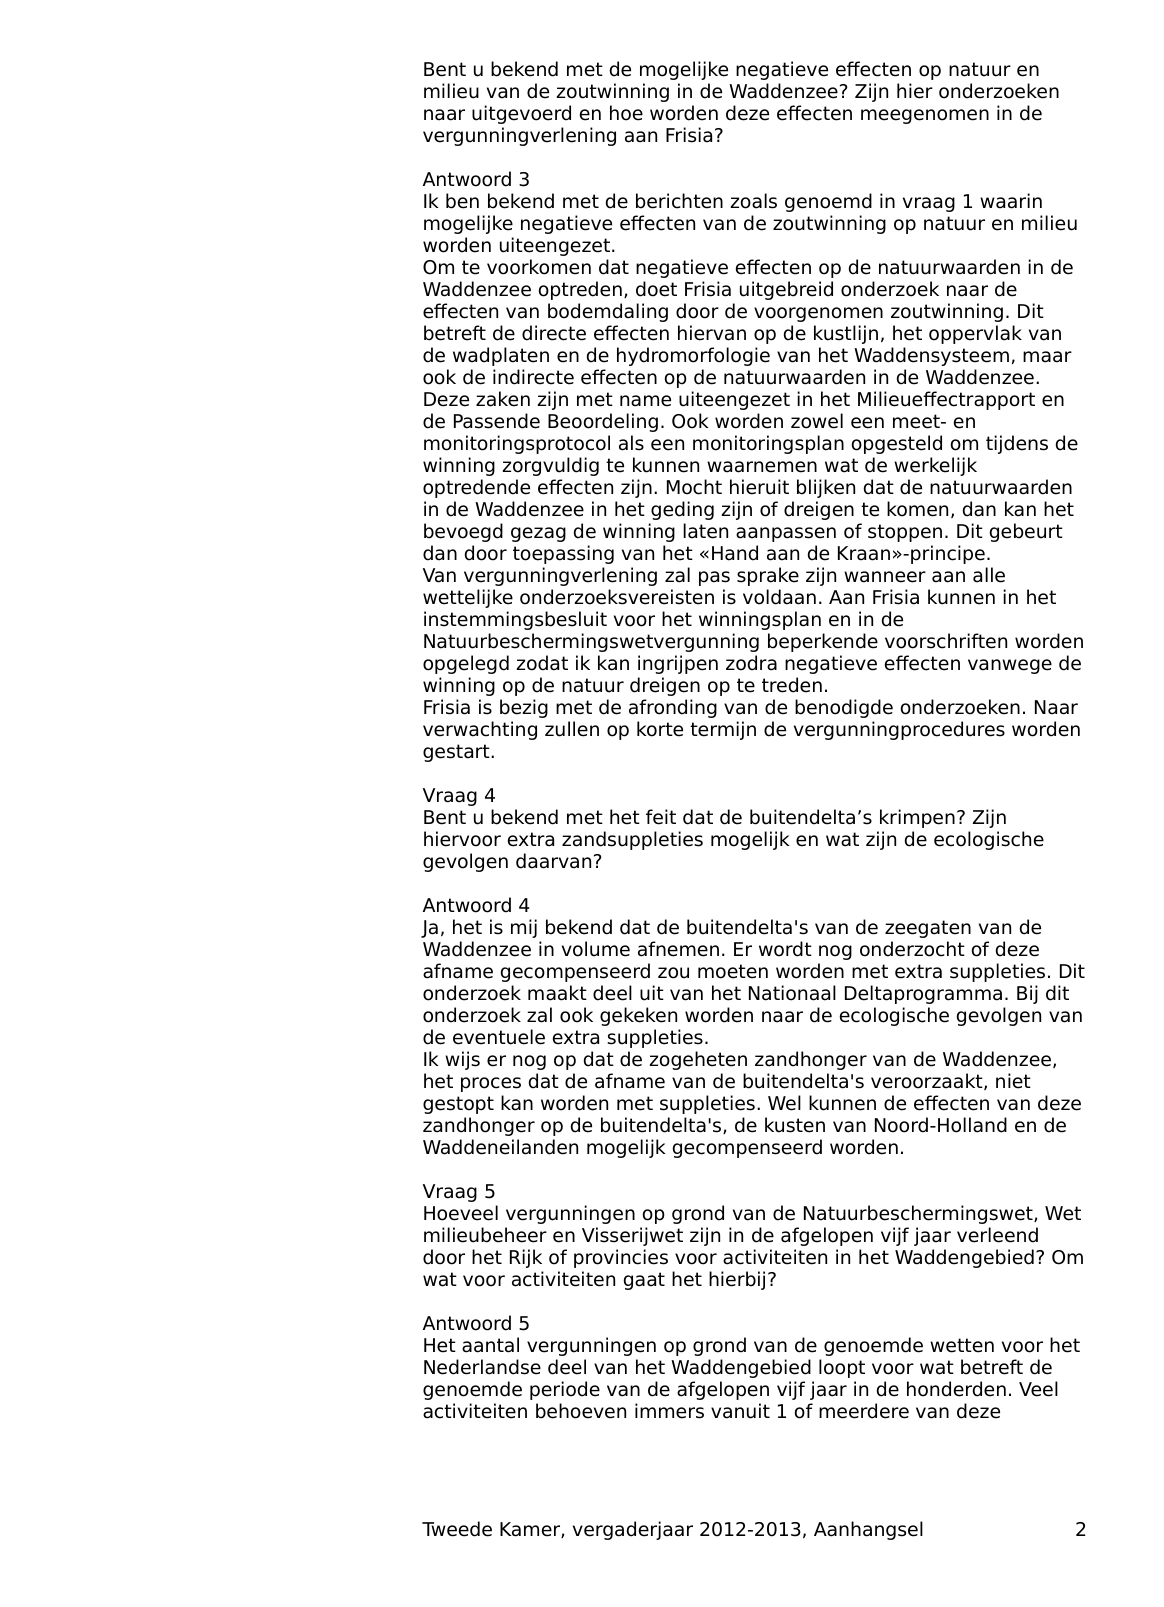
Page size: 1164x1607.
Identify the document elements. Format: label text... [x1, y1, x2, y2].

text Antwoord 5 [422, 1313, 1087, 1335]
text Antwoord 3 [422, 169, 1087, 191]
text Vraag 5 [422, 1181, 1087, 1203]
text Ik wijs er nog op dat de zogeheten zandhonger van de Waddenzee, het proces dat de afname van de buitendelta's veroorzaakt, niet gestopt kan worden met suppleties. Wel kunnen de effecten van deze zandhonger op de buitendelta's, de kusten van Noord-Holland en de Waddeneilanden mogelijk gecompenseerd worden. [422, 1049, 1087, 1159]
text Antwoord 4 [422, 895, 1087, 917]
text Frisia is bezig met de afronding van de benodigde onderzoeken. Naar verwachting zullen op korte termijn de vergunningprocedures worden gestart. [422, 697, 1087, 763]
text Vraag 4 [422, 785, 1087, 807]
text Om te voorkomen dat negatieve effecten op de natuurwaarden in de Waddenzee optreden, doet Frisia uitgebreid onderzoek naar de effecten van bodemdaling door de voorgenomen zoutwinning. Dit betreft de directe effecten hiervan op de kustlijn, het oppervlak van de wadplaten en de hydromorfologie van het Waddensysteem, maar ook de indirecte effecten op de natuurwaarden in de Waddenzee. Deze zaken zijn met name uiteengezet in het Milieueffectrapport en de Passende Beoordeling. Ook worden zowel een meet- en monitoringsprotocol als een monitoringsplan opgesteld om tijdens de winning zorgvuldig te kunnen waarnemen wat de werkelijk optredende effecten zijn. Mocht hieruit blijken dat de natuurwaarden in de Waddenzee in het geding zijn of dreigen te komen, dan kan het bevoegd gezag de winning laten aanpassen of stoppen. Dit gebeurt dan door toepassing van het «Hand aan de Kraan»-principe. [422, 257, 1087, 565]
text Ja, het is mij bekend dat de buitendelta's van de zeegaten van de Waddenzee in volume afnemen. Er wordt nog onderzocht of deze afname gecompenseerd zou moeten worden met extra suppleties. Dit onderzoek maakt deel uit van het Nationaal Deltaprogramma. Bij dit onderzoek zal ook gekeken worden naar de ecologische gevolgen van de eventuele extra suppleties. [422, 917, 1087, 1049]
text Hoeveel vergunningen op grond van de Natuurbeschermingswet, Wet milieubeheer en Visserijwet zijn in de afgelopen vijf jaar verleend door het Rijk of provincies voor activiteiten in het Waddengebied? Om wat voor activiteiten gaat het hierbij? [422, 1203, 1087, 1291]
text Van vergunningverlening zal pas sprake zijn wanneer aan alle wettelijke onderzoeksvereisten is voldaan. Aan Frisia kunnen in het instemmingsbesluit voor het winningsplan en in de Natuurbeschermingswetvergunning beperkende voorschriften worden opgelegd zodat ik kan ingrijpen zodra negatieve effecten vanwege de winning op de natuur dreigen op te treden. [422, 565, 1087, 697]
text Het aantal vergunningen op grond van de genoemde wetten voor het Nederlandse deel van het Waddengebied loopt voor wat betreft de genoemde periode van de afgelopen vijf jaar in de honderden. Veel activiteiten behoeven immers vanuit 1 of meerdere van deze [422, 1335, 1087, 1423]
text Bent u bekend met het feit dat de buitendelta’s krimpen? Zijn hiervoor extra zandsuppleties mogelijk en wat zijn de ecologische gevolgen daarvan? [422, 807, 1087, 873]
text Ik ben bekend met de berichten zoals genoemd in vraag 1 waarin mogelijke negatieve effecten van de zoutwinning op natuur en milieu worden uiteengezet. [422, 191, 1087, 257]
text Bent u bekend met de mogelijke negatieve effecten op natuur en milieu van de zoutwinning in de Waddenzee? Zijn hier onderzoeken naar uitgevoerd en hoe worden deze effecten meegenomen in de vergunningverlening aan Frisia? [422, 59, 1087, 147]
